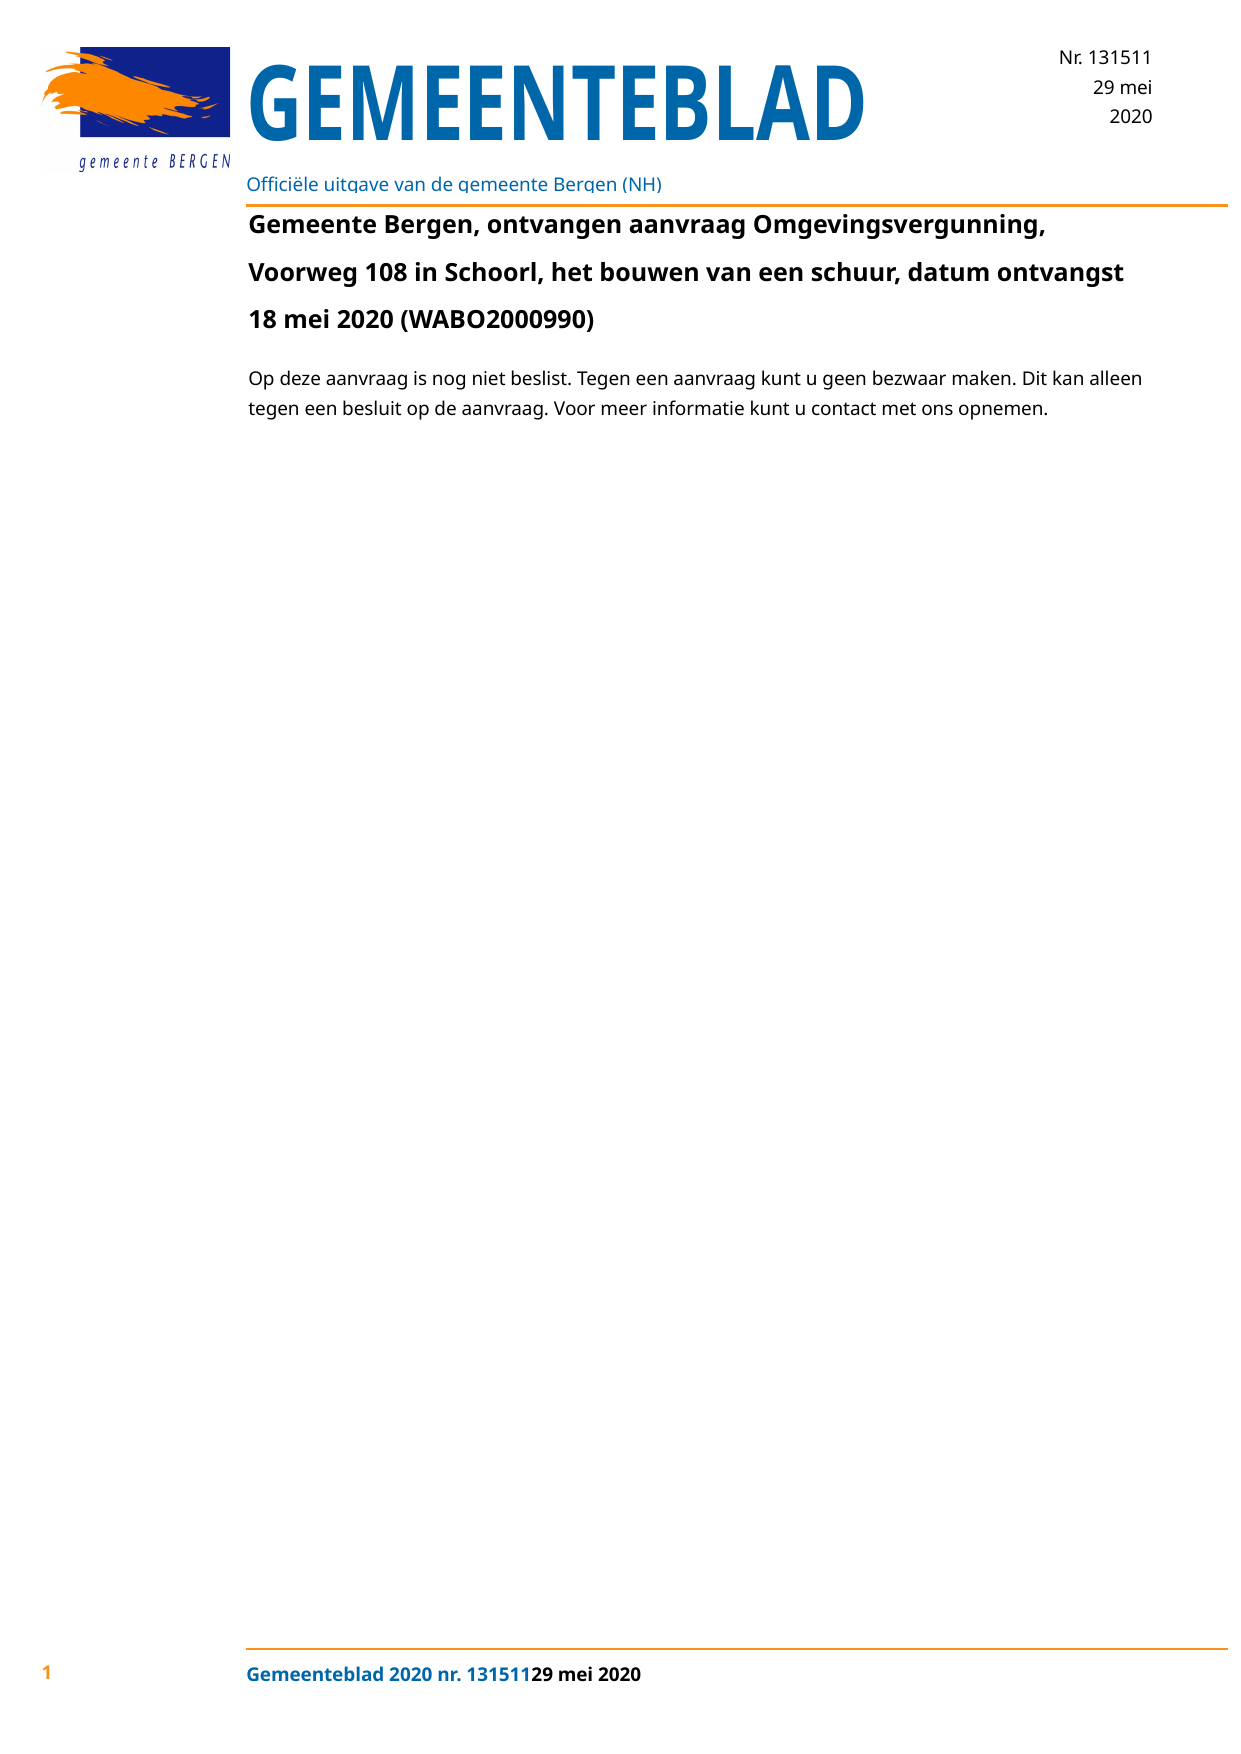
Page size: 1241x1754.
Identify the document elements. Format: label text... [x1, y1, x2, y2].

text Gemeente Bergen, ontvangen aanvraag Omgevingsvergunning, Voorweg 108 in Schoorl, het bouwen van een schuur, datum ontvangst 18 mei 2020 (WABO2000990) [248, 207, 1152, 336]
picture [41, 47, 231, 172]
text Op deze aanvraag is nog niet beslist. Tegen een aanvraag kunt u geen bezwaar maken. Dit kan alleen tegen een besluit op de aanvraag. Voor meer informatie kunt u contact met ons opnemen. [248, 366, 1152, 421]
